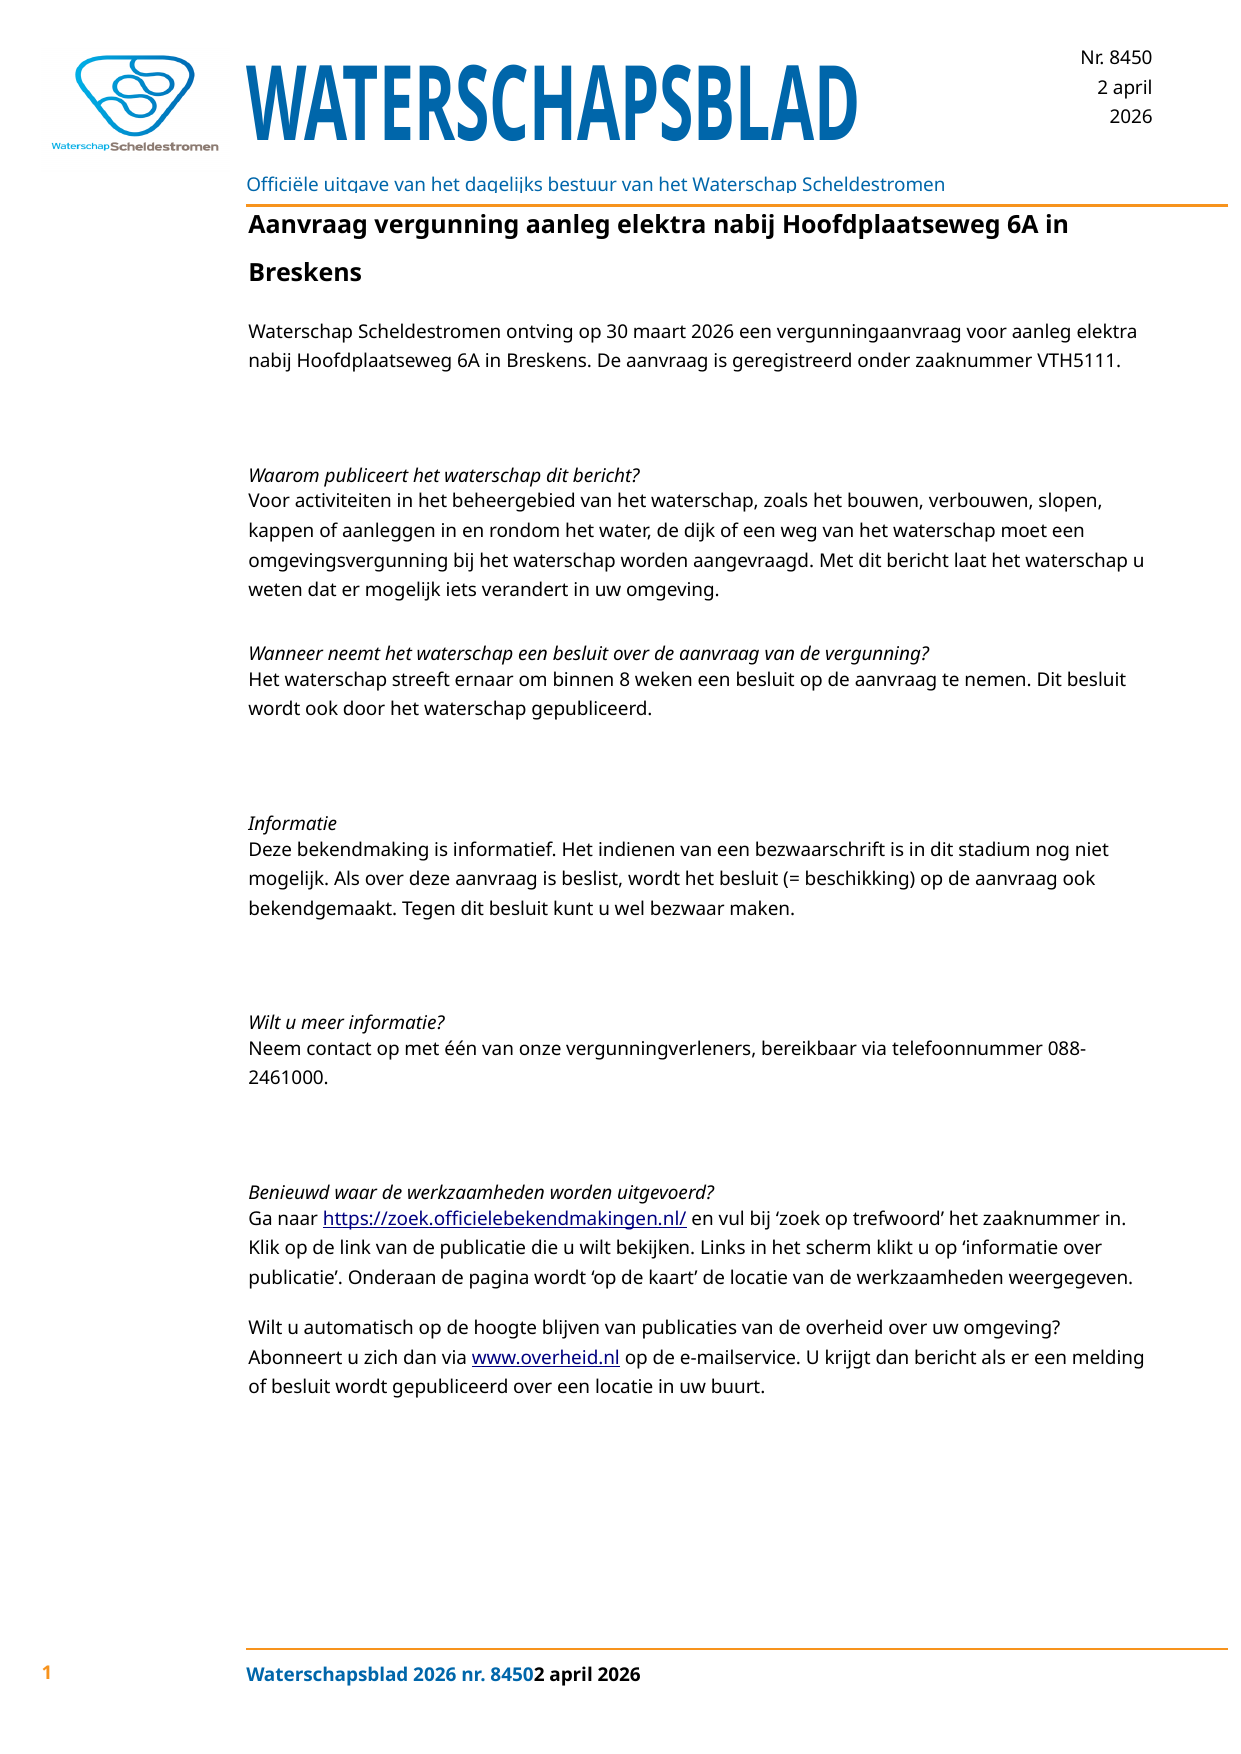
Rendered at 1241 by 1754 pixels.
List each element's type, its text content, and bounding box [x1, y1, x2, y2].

picture [41, 47, 231, 172]
text Waarom publiceert het waterschap dit bericht? [248, 462, 1152, 488]
text Neem contact op met één van onze vergunningverleners, bereikbaar via telefoonnummer 088-2461000. [248, 1035, 1152, 1090]
text Informatie [248, 810, 1152, 836]
text Deze bekendmaking is informatief. Het indienen van een bezwaarschrift is in dit stadium nog niet mogelijk. Als over deze aanvraag is beslist, wordt het besluit (= beschikking) op de aanvraag ook bekendgemaakt. Tegen dit besluit kunt u wel bezwaar maken. [248, 836, 1152, 921]
text Benieuwd waar de werkzaamheden worden uitgevoerd? [248, 1179, 1152, 1205]
text Aanvraag vergunning aanleg elektra nabij Hoofdplaatseweg 6A in Breskens [248, 207, 1152, 288]
text Wanneer neemt het waterschap een besluit over de aanvraag van de vergunning? [248, 640, 1152, 666]
text Voor activiteiten in het beheergebied van het waterschap, zoals het bouwen, verbouwen, slopen, kappen of aanleggen in en rondom het water, de dijk of een weg van het waterschap moet een omgevingsvergunning bij het waterschap worden aangevraagd. Met dit bericht laat het waterschap u weten dat er mogelijk iets verandert in uw omgeving. [248, 488, 1152, 602]
text Het waterschap streeft ernaar om binnen 8 weken een besluit op de aanvraag te nemen. Dit besluit wordt ook door het waterschap gepubliceerd. [248, 666, 1152, 721]
text Ga naar https://zoek.officielebekendmakingen.nl/ en vul bij ‘zoek op trefwoord’ het zaaknummer in. Klik op de link van de publicatie die u wilt bekijken. Links in het scherm klikt u op ‘informatie over publicatie’. Onderaan de pagina wordt ‘op de kaart’ de locatie van de werkzaamheden weergegeven. [248, 1205, 1152, 1289]
text Waterschap Scheldestromen ontving op 30 maart 2026 een vergunningaanvraag voor aanleg elektra nabij Hoofdplaatseweg 6A in Breskens. De aanvraag is geregistreerd onder zaaknummer VTH5111. [248, 318, 1152, 373]
text Wilt u automatisch op de hoogte blijven van publicaties van de overheid over uw omgeving? Abonneert u zich dan via www.overheid.nl op de e-mailservice. U krijgt dan bericht als er een melding of besluit wordt gepubliceerd over een locatie in uw buurt. [248, 1314, 1152, 1399]
text Wilt u meer informatie? [248, 1009, 1152, 1035]
